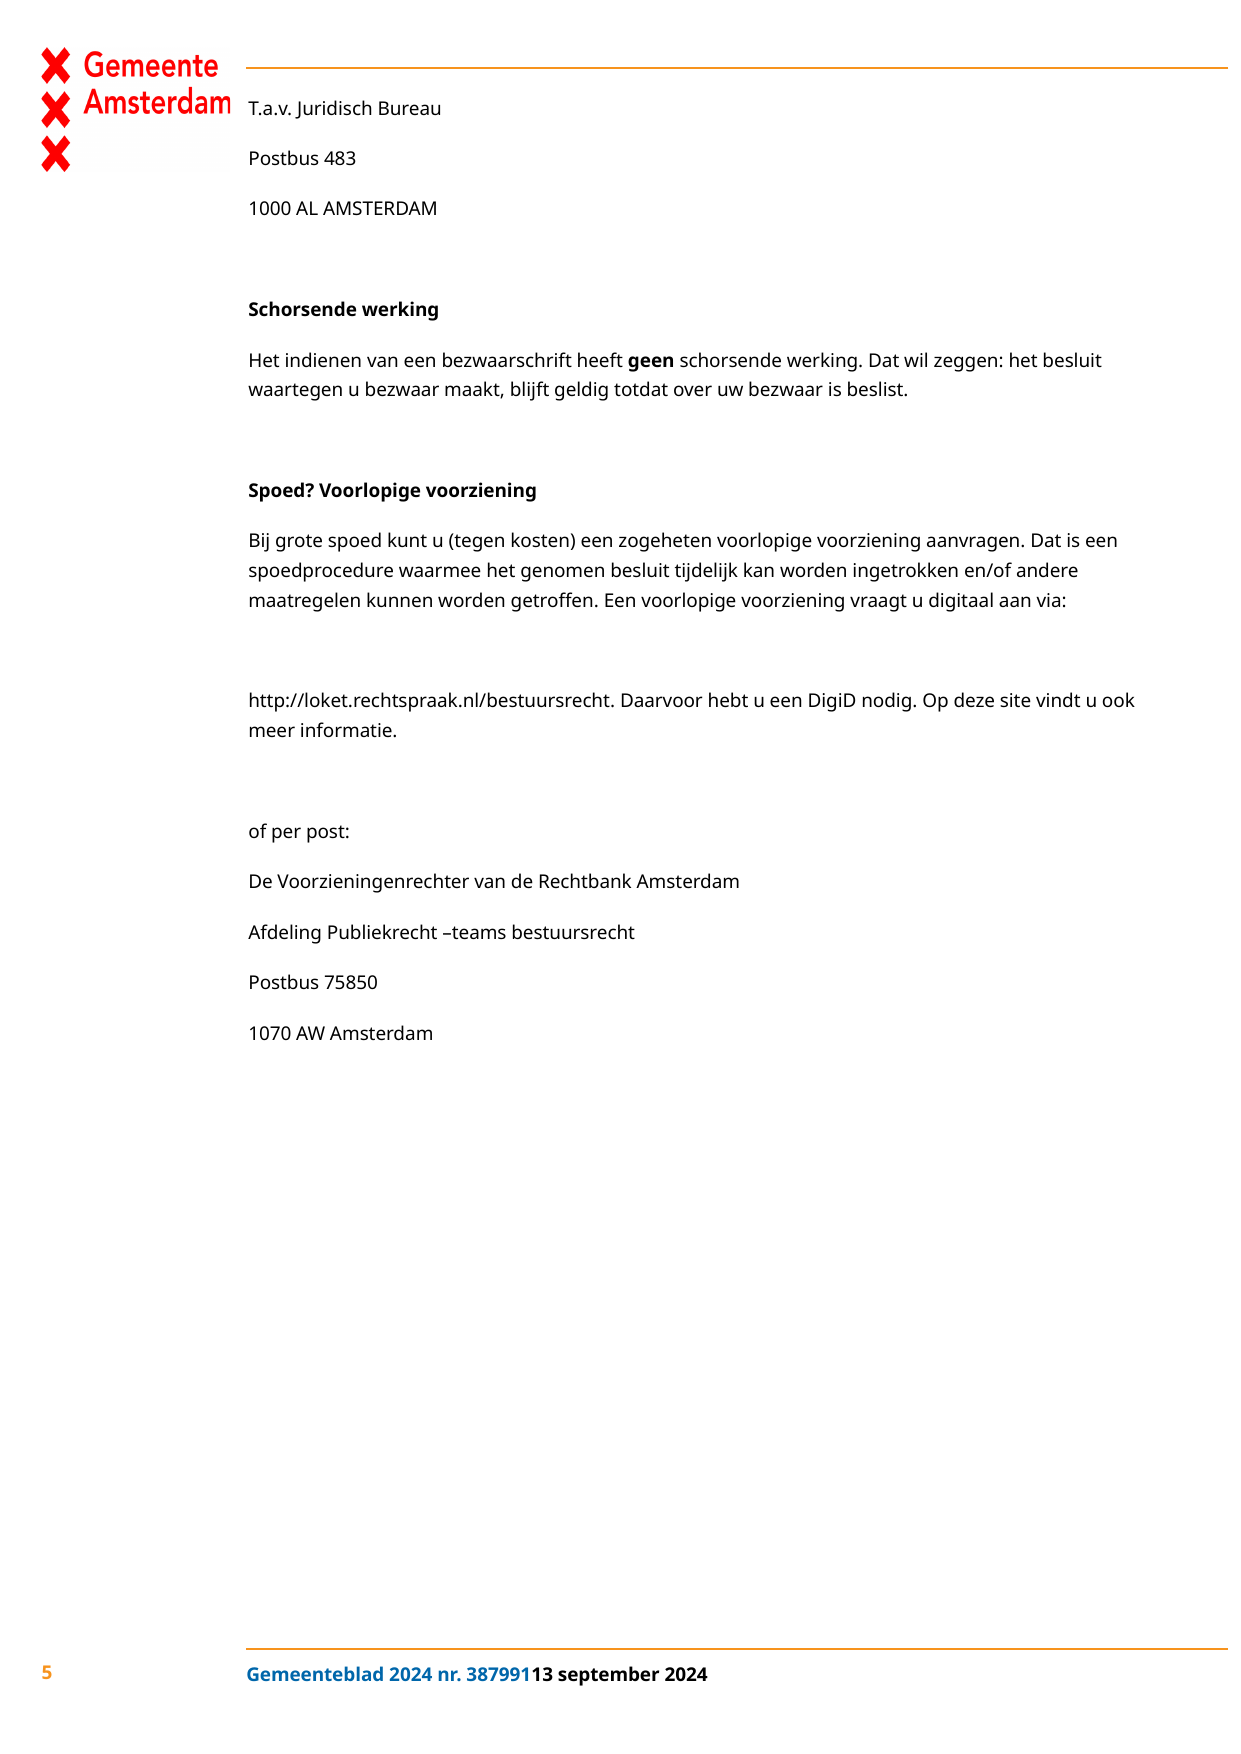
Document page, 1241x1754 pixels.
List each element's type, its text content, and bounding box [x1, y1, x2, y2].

picture [41, 47, 231, 172]
text T.a.v. Juridisch Bureau [248, 95, 1152, 121]
text Postbus 75850 [248, 969, 1152, 995]
text Het indienen van een bezwaarschrift heeft geen schorsende werking. Dat wil zeggen: het besluit waartegen u bezwaar maakt, blijft geldig totdat over uw bezwaar is beslist. [248, 347, 1152, 402]
text Schorsende werking [248, 296, 1152, 322]
text 1000 AL AMSTERDAM [248, 196, 1152, 221]
text of per post: [248, 818, 1152, 844]
text Bij grote spoed kunt u (tegen kosten) een zogeheten voorlopige voorziening aanvragen. Dat is een spoedprocedure waarmee het genomen besluit tijdelijk kan worden ingetrokken en/of andere maatregelen kunnen worden getroffen. Een voorlopige voorziening vraagt u digitaal aan via: [248, 528, 1152, 613]
text 1070 AW Amsterdam [248, 1020, 1152, 1046]
text http://loket.rechtspraak.nl/bestuursrecht. Daarvoor hebt u een DigiD nodig. Op deze site vindt u ook meer informatie. [248, 688, 1152, 743]
text De Voorzieningenrechter van de Rechtbank Amsterdam [248, 868, 1152, 894]
text Postbus 483 [248, 145, 1152, 171]
text Afdeling Publiekrecht –teams bestuursrecht [248, 919, 1152, 945]
text Spoed? Voorlopige voorziening [248, 477, 1152, 503]
